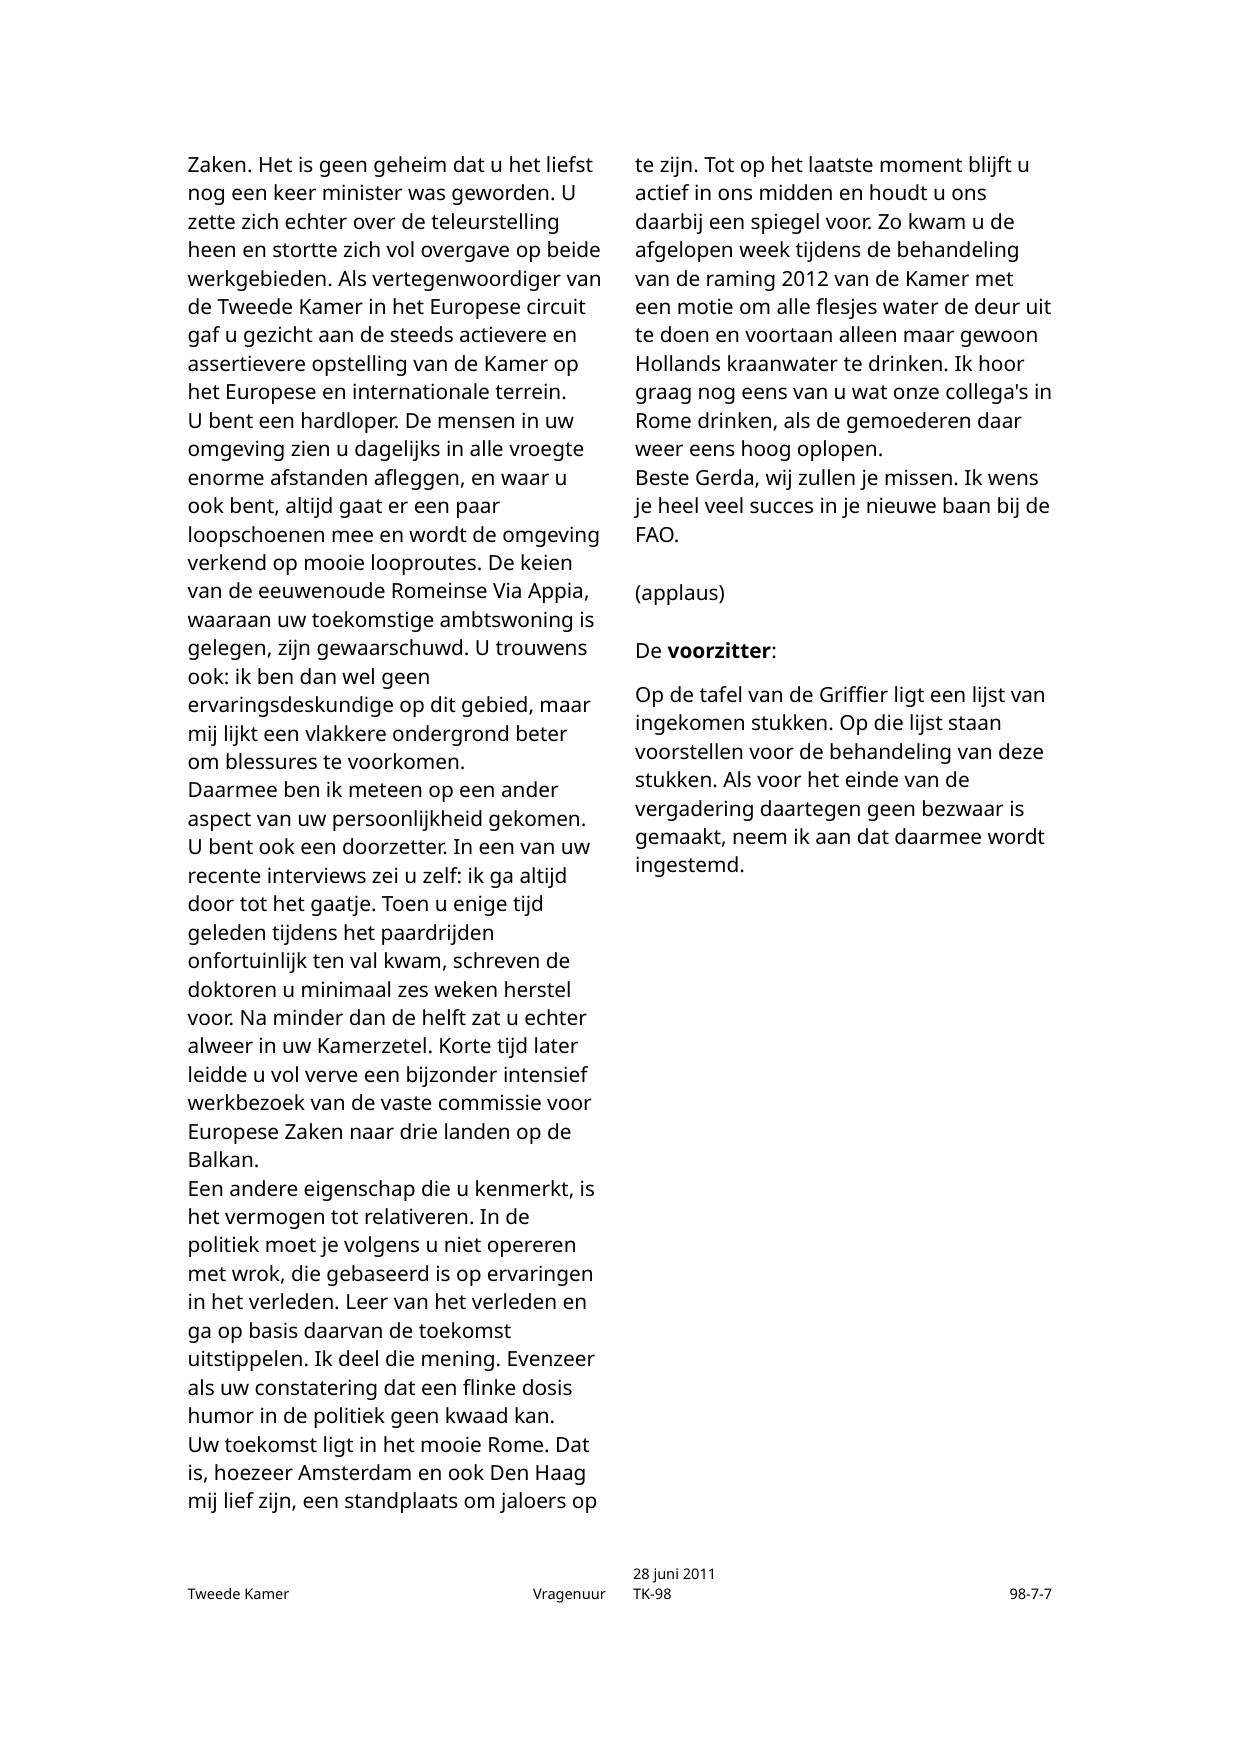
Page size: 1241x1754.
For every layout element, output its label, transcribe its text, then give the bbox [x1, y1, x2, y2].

text Op de tafel van de Griffier ligt een lijst van ingekomen stukken. Op die lijst staan voorstellen voor de behandeling van deze stukken. Als voor het einde van de vergadering daartegen geen bezwaar is gemaakt, neem ik aan dat daarmee wordt ingestemd. [635, 680, 1053, 879]
text Daarmee ben ik meteen op een ander aspect van uw persoonlijkheid gekomen. U bent ook een doorzetter. In een van uw recente interviews zei u zelf: ik ga altijd door tot het gaatje. Toen u enige tijd geleden tijdens het paardrijden onfortuinlijk ten val kwam, schreven de doktoren u minimaal zes weken herstel voor. Na minder dan de helft zat u echter alweer in uw Kamerzetel. Korte tijd later leidde u vol verve een bijzonder intensief werkbezoek van de vaste commissie voor Europese Zaken naar drie landen op de Balkan. [187, 776, 605, 1174]
text Zaken. Het is geen geheim dat u het liefst nog een keer minister was geworden. U zette zich echter over de teleurstelling heen en stortte zich vol overgave op beide werkgebieden. Als vertegenwoordiger van de Tweede Kamer in het Europese circuit gaf u gezicht aan de steeds actievere en assertievere opstelling van de Kamer op het Europese en internationale terrein. [187, 150, 605, 406]
text Beste Gerda, wij zullen je missen. Ik wens je heel veel succes in je nieuwe baan bij de FAO. [635, 463, 1053, 548]
text Een andere eigenschap die u kenmerkt, is het vermogen tot relativeren. In de politiek moet je volgens u niet opereren met wrok, die gebaseerd is op ervaringen in het verleden. Leer van het verleden en ga op basis daarvan de toekomst uitstippelen. Ik deel die mening. Evenzeer als uw constatering dat een flinke dosis humor in de politiek geen kwaad kan. [187, 1174, 605, 1430]
text te zijn. Tot op het laatste moment blijft u actief in ons midden en houdt u ons daarbij een spiegel voor. Zo kwam u de afgelopen week tijdens de behandeling van de raming 2012 van de Kamer met een motie om alle flesjes water de deur uit te doen en voortaan alleen maar gewoon Hollands kraanwater te drinken. Ik hoor graag nog eens van u wat onze collega's in Rome drinken, als de gemoederen daar weer eens hoog oplopen. [635, 150, 1053, 463]
text (applaus) [635, 578, 1053, 607]
text Uw toekomst ligt in het mooie Rome. Dat is, hoezeer Amsterdam en ook Den Haag mij lief zijn, een standplaats om jaloers op [187, 1430, 605, 1515]
text De voorzitter: [635, 637, 1053, 665]
text U bent een hardloper. De mensen in uw omgeving zien u dagelijks in alle vroegte enorme afstanden afleggen, en waar u ook bent, altijd gaat er een paar loopschoenen mee en wordt de omgeving verkend op mooie looproutes. De keien van de eeuwenoude Romeinse Via Appia, waaraan uw toekomstige ambtswoning is gelegen, zijn gewaarschuwd. U trouwens ook: ik ben dan wel geen ervaringsdeskundige op dit gebied, maar mij lijkt een vlakkere ondergrond beter om blessures te voorkomen. [187, 406, 605, 776]
